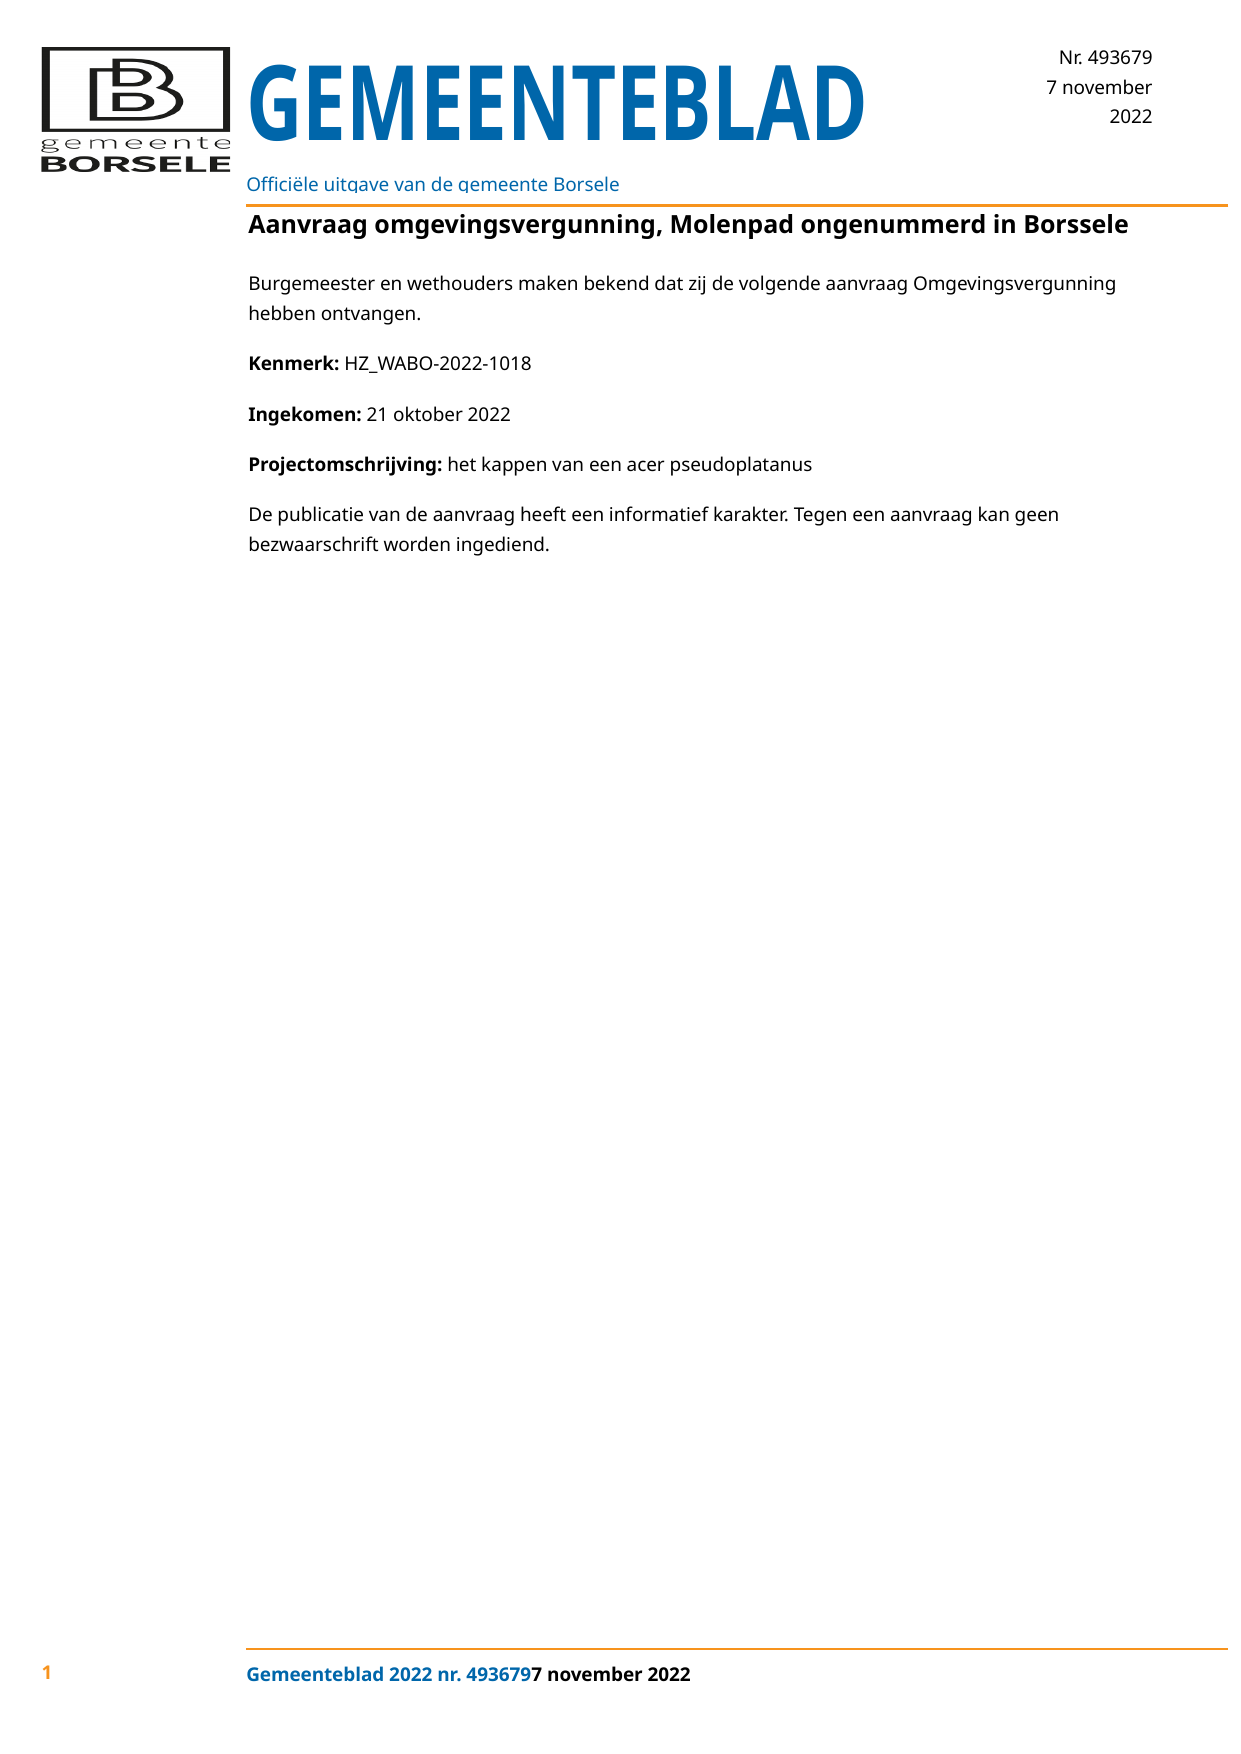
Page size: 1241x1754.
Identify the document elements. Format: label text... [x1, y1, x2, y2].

text Burgemeester en wethouders maken bekend dat zij de volgende aanvraag Omgevingsvergunning hebben ontvangen. [248, 270, 1152, 326]
text Aanvraag omgevingsvergunning, Molenpad ongenummerd in Borssele [248, 207, 1152, 241]
text Projectomschrijving: het kappen van een acer pseudoplatanus [248, 451, 1152, 477]
text De publicatie van de aanvraag heeft een informatief karakter. Tegen een aanvraag kan geen bezwaarschrift worden ingediend. [248, 502, 1152, 557]
picture [41, 47, 231, 172]
text Ingekomen: 21 oktober 2022 [248, 401, 1152, 426]
text Kenmerk: HZ_WABO-2022-1018 [248, 350, 1152, 376]
